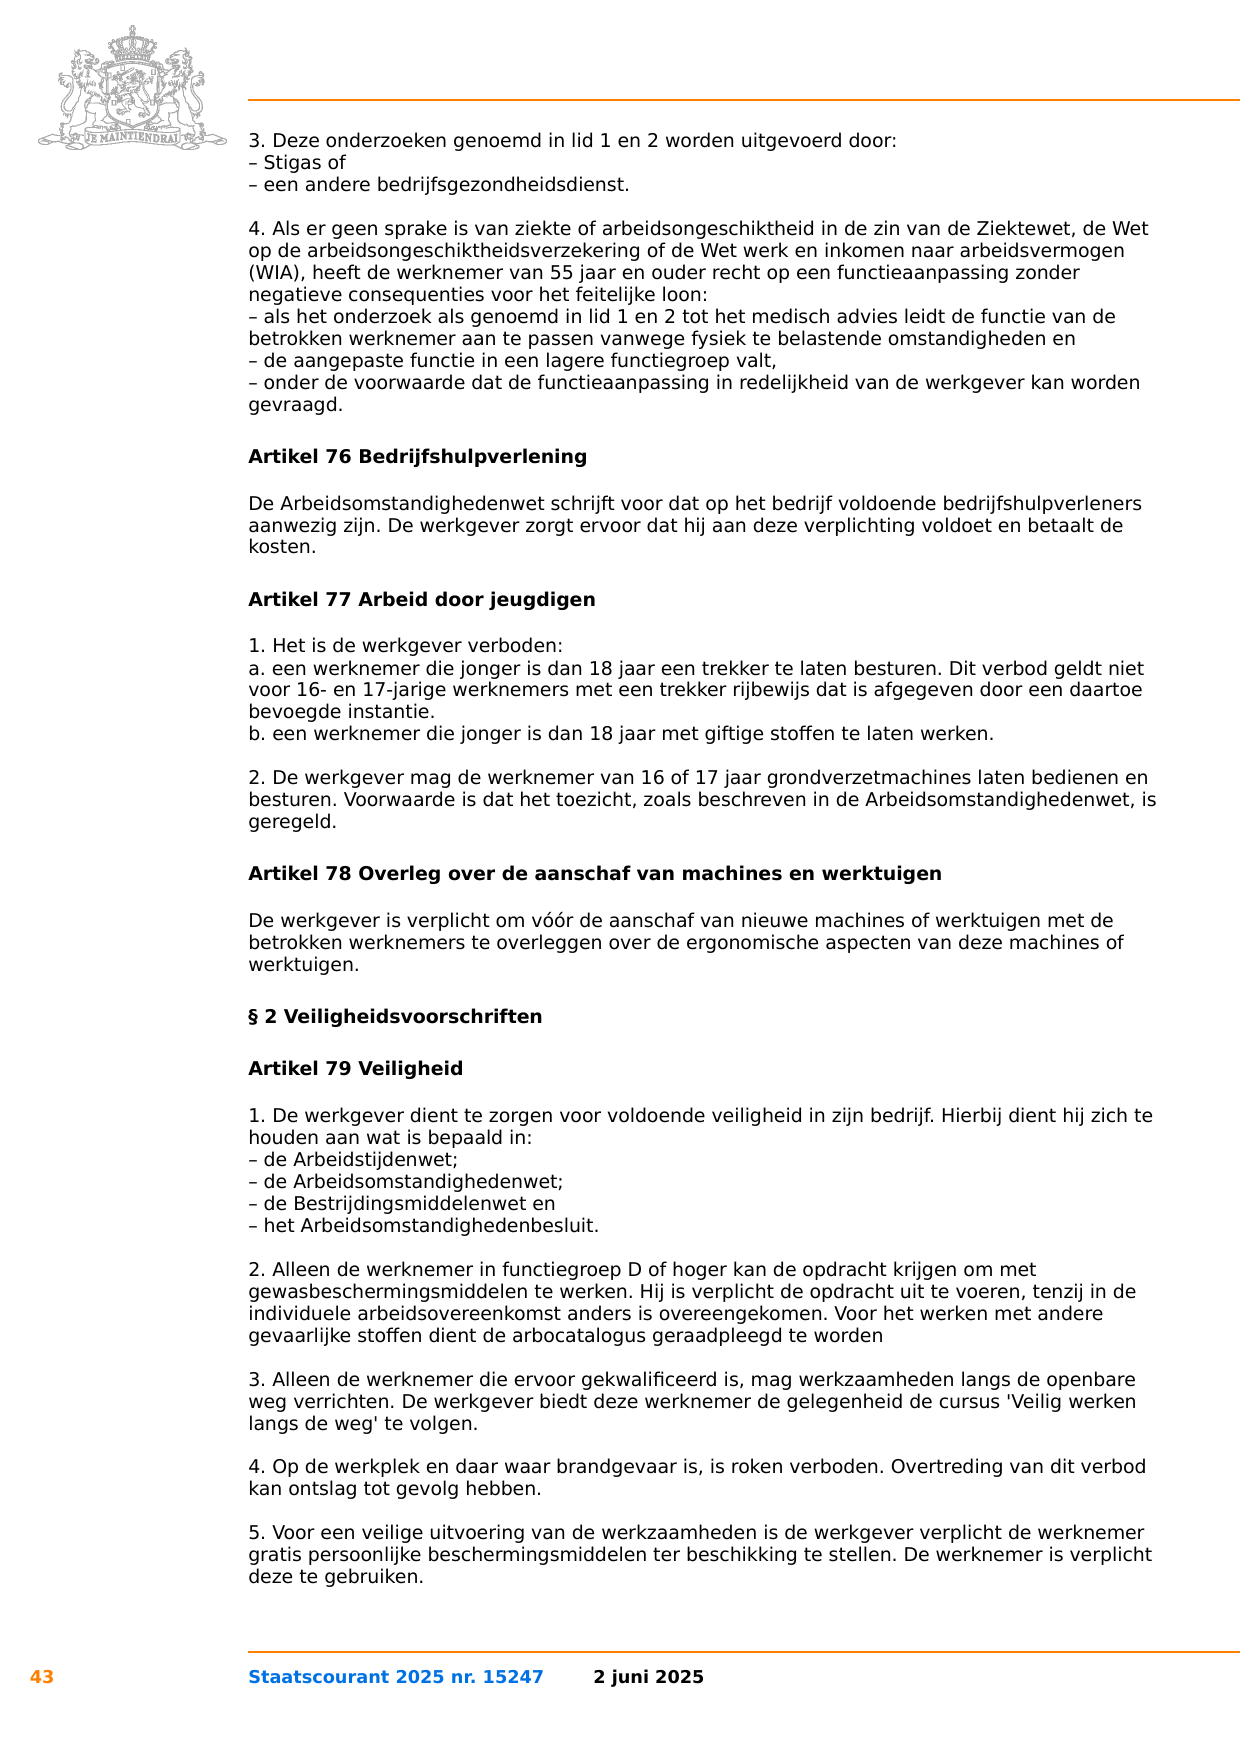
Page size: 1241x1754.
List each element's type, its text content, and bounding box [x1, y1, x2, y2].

text 3. Deze onderzoeken genoemd in lid 1 en 2 worden uitgevoerd door: [248, 130, 1163, 152]
text – de Arbeidstijdenwet; [248, 1149, 1163, 1171]
text – Stigas of [248, 152, 1163, 174]
text 3. Alleen de werknemer die ervoor gekwalificeerd is, mag werkzaamheden langs de openbare weg verrichten. De werkgever biedt deze werknemer de gelegenheid de cursus 'Veilig werken langs de weg' te volgen. [248, 1368, 1163, 1434]
picture [38, 25, 227, 150]
subtitle Artikel 79 Veiligheid [248, 1058, 1163, 1080]
text a. een werknemer die jonger is dan 18 jaar een trekker te laten besturen. Dit verbod geldt niet voor 16- en 17-jarige werknemers met een trekker rijbewijs dat is afgegeven door een daartoe bevoegde instantie. [248, 657, 1163, 723]
text De Arbeidsomstandighedenwet schrijft voor dat op het bedrijf voldoende bedrijfshulpverleners aanwezig zijn. De werkgever zorgt ervoor dat hij aan deze verplichting voldoet en betaalt de kosten. [248, 492, 1163, 558]
text 2. Alleen de werknemer in functiegroep D of hoger kan de opdracht krijgen om met gewasbeschermingsmiddelen te werken. Hij is verplicht de opdracht uit te voeren, tenzij in de individuele arbeidsovereenkomst anders is overeengekomen. Voor het werken met andere gevaarlijke stoffen dient de arbocatalogus geraadpleegd te worden [248, 1259, 1163, 1347]
subtitle Artikel 77 Arbeid door jeugdigen [248, 588, 1163, 610]
text – de aangepaste functie in een lagere functiegroep valt, [248, 349, 1163, 372]
text – de Arbeidsomstandighedenwet; [248, 1171, 1163, 1193]
text – onder de voorwaarde dat de functieaanpassing in redelijkheid van de werkgever kan worden gevraagd. [248, 372, 1163, 416]
text – als het onderzoek als genoemd in lid 1 en 2 tot het medisch advies leidt de functie van de betrokken werknemer aan te passen vanwege fysiek te belastende omstandigheden en [248, 306, 1163, 349]
text De werkgever is verplicht om vóór de aanschaf van nieuwe machines of werktuigen met de betrokken werknemers te overleggen over de ergonomische aspecten van deze machines of werktuigen. [248, 910, 1163, 976]
text – een andere bedrijfsgezondheidsdienst. [248, 174, 1163, 196]
text – het Arbeidsomstandighedenbesluit. [248, 1215, 1163, 1237]
text – de Bestrijdingsmiddelenwet en [248, 1193, 1163, 1215]
text b. een werknemer die jonger is dan 18 jaar met giftige stoffen te laten werken. [248, 723, 1163, 745]
text 5. Voor een veilige uitvoering van de werkzaamheden is de werkgever verplicht de werknemer gratis persoonlijke beschermingsmiddelen ter beschikking te stellen. De werknemer is verplicht deze te gebruiken. [248, 1522, 1163, 1588]
subtitle Artikel 78 Overleg over de aanschaf van machines en werktuigen [248, 863, 1163, 885]
subtitle § 2 Veiligheidsvoorschriften [248, 1006, 1163, 1028]
text 4. Op de werkplek en daar waar brandgevaar is, is roken verboden. Overtreding van dit verbod kan ontslag tot gevolg hebben. [248, 1456, 1163, 1500]
text 1. De werkgever dient te zorgen voor voldoende veiligheid in zijn bedrijf. Hierbij dient hij zich te houden aan wat is bepaald in: [248, 1105, 1163, 1149]
text 4. Als er geen sprake is van ziekte of arbeidsongeschiktheid in de zin van de Ziektewet, de Wet op de arbeidsongeschiktheidsverzekering of de Wet werk en inkomen naar arbeidsvermogen (WIA), heeft de werknemer van 55 jaar en ouder recht op een functieaanpassing zonder negatieve consequenties voor het feitelijke loon: [248, 218, 1163, 306]
text 1. Het is de werkgever verboden: [248, 635, 1163, 657]
text 2. De werkgever mag de werknemer van 16 of 17 jaar grondverzetmachines laten bedienen en besturen. Voorwaarde is dat het toezicht, zoals beschreven in de Arbeidsomstandighedenwet, is geregeld. [248, 767, 1163, 833]
subtitle Artikel 76 Bedrijfshulpverlening [248, 446, 1163, 467]
